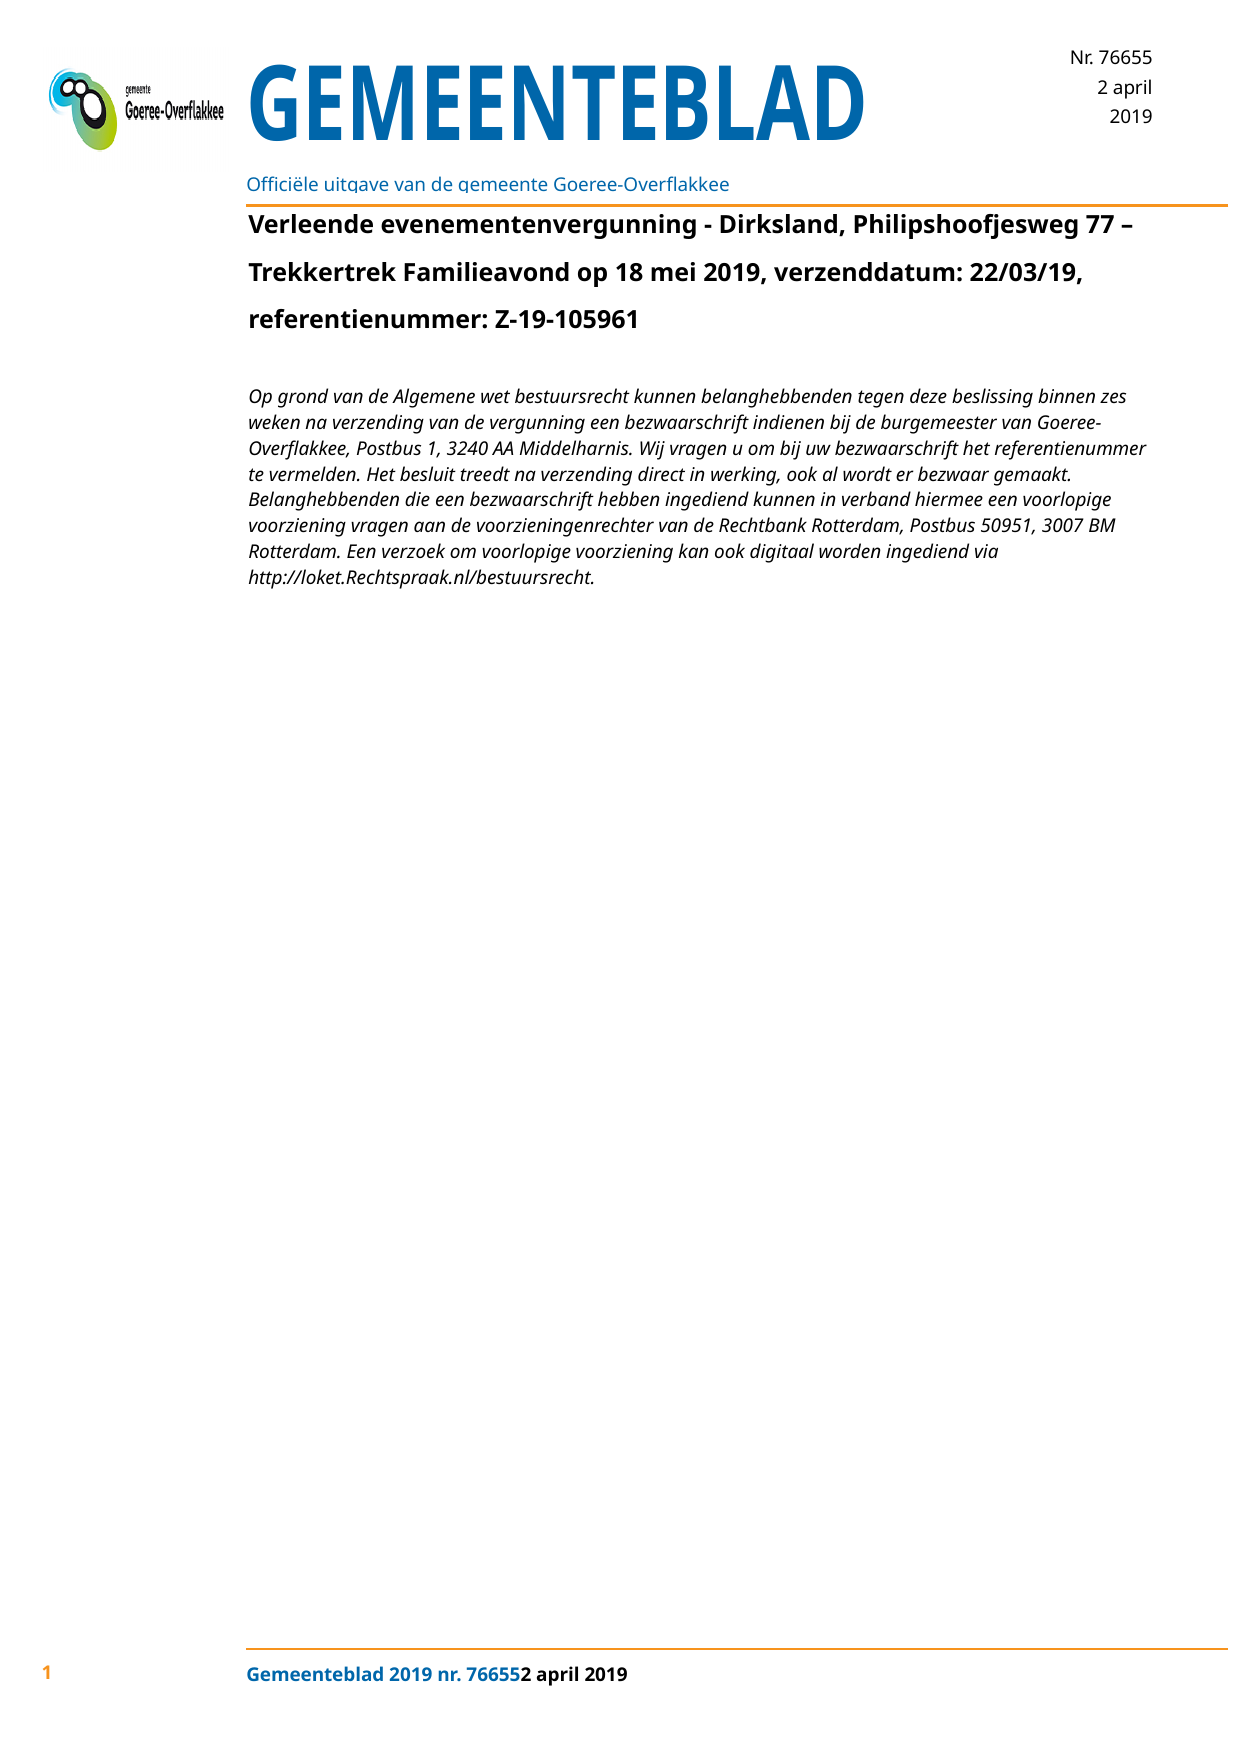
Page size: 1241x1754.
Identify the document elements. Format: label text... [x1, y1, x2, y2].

text Verleende evenementenvergunning - Dirksland, Philipshoofjesweg 77 – Trekkertrek Familieavond op 18 mei 2019, verzenddatum: 22/03/19, referentienummer: Z-19-105961 [248, 207, 1152, 336]
picture [41, 47, 231, 172]
text Op grond van de Algemene wet bestuursrecht kunnen belanghebbenden tegen deze beslissing binnen zes weken na verzending van de vergunning een bezwaarschrift indienen bij de burgemeester van Goeree-Overflakkee, Postbus 1, 3240 AA Middelharnis. Wij vragen u om bij uw bezwaarschrift het referentienummer te vermelden. Het besluit treedt na verzending direct in werking, ook al wordt er bezwaar gemaakt. Belanghebbenden die een bezwaarschrift hebben ingediend kunnen in verband hiermee een voorlopige voorziening vragen aan de voorzieningenrechter van de Rechtbank Rotterdam, Postbus 50951, 3007 BM Rotterdam. Een verzoek om voorlopige voorziening kan ook digitaal worden ingediend via http://loket.Rechtspraak.nl/bestuursrecht. [248, 384, 1152, 589]
